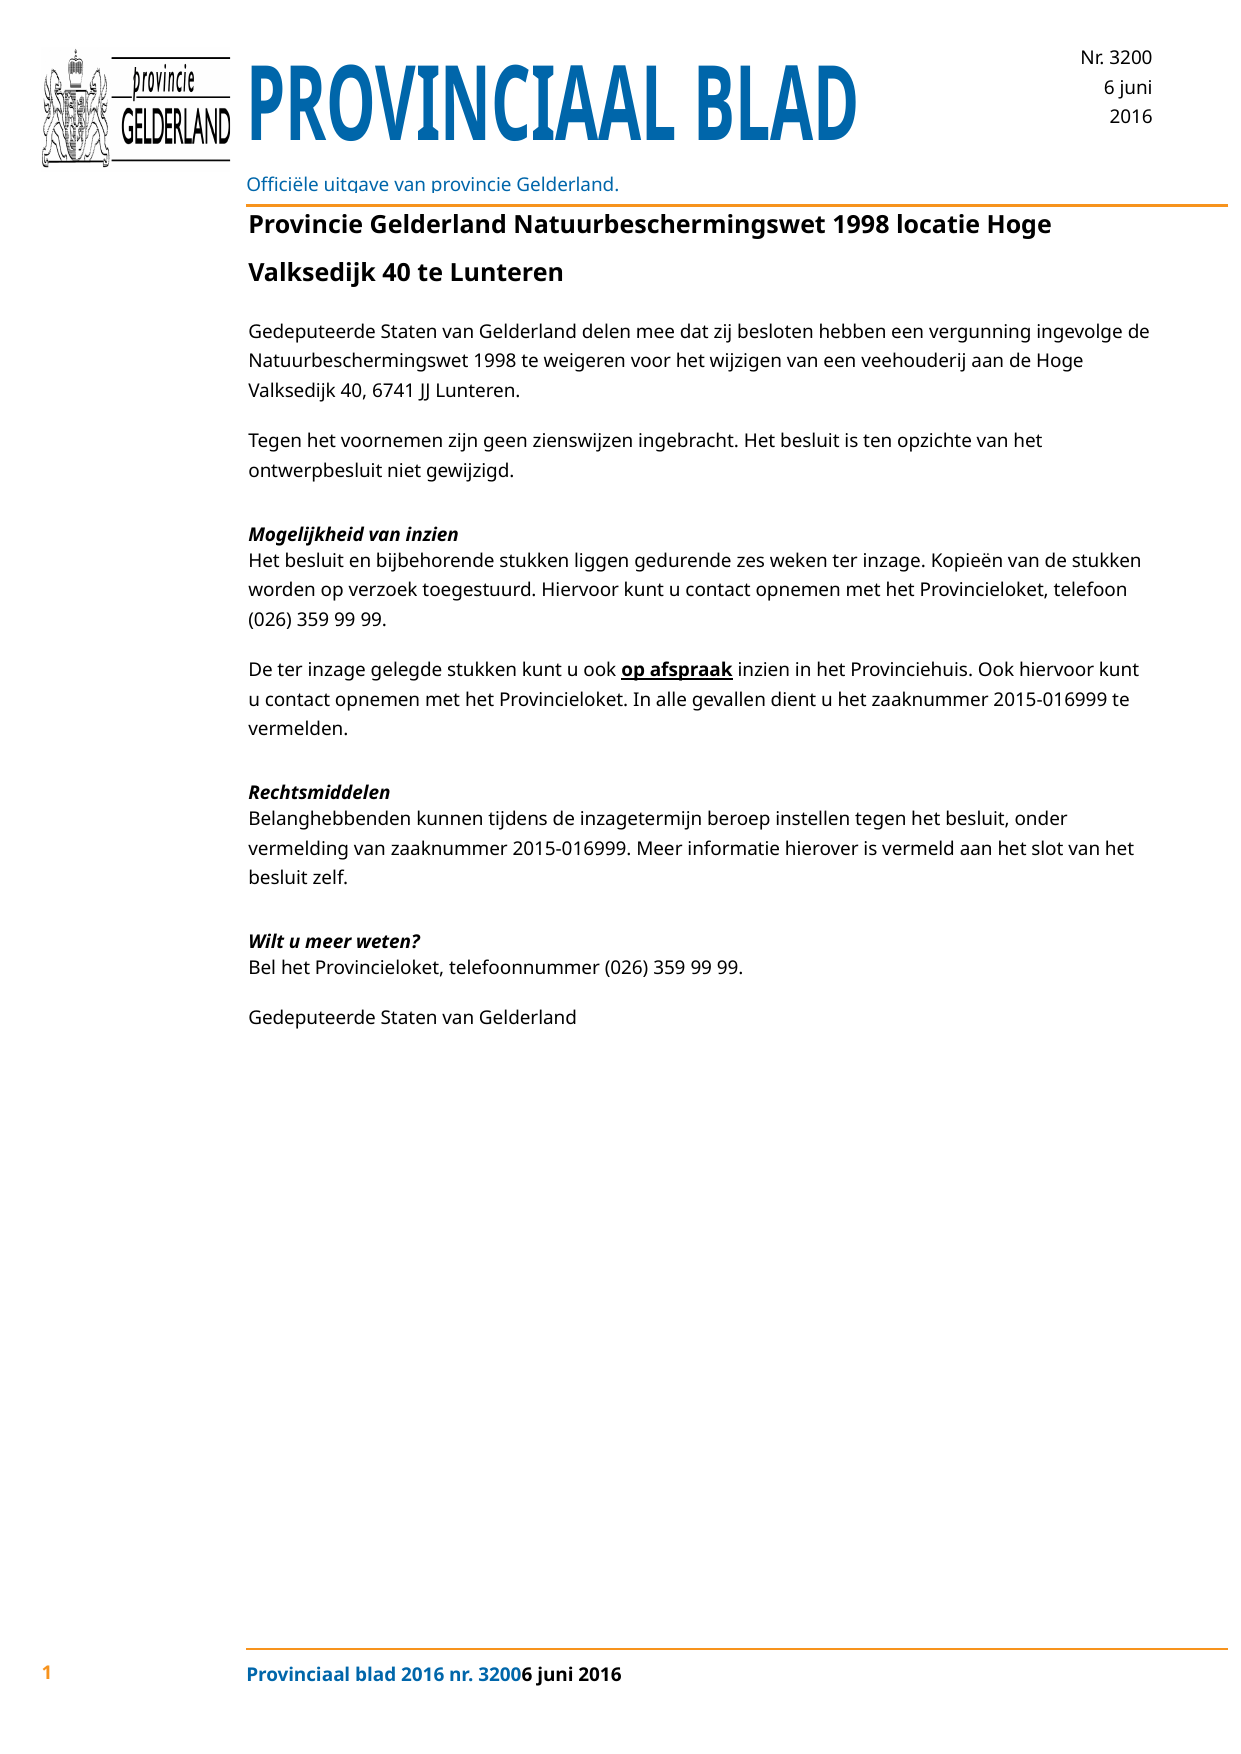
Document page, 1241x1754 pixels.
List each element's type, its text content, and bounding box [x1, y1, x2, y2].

text Mogelijkheid van inzien [248, 521, 1152, 547]
text Rechtsmiddelen [248, 779, 1152, 805]
text Wilt u meer weten? [248, 928, 1152, 954]
text Het besluit en bijbehorende stukken liggen gedurende zes weken ter inzage. Kopieën van de stukken worden op verzoek toegestuurd. Hiervoor kunt u contact opnemen met het Provincieloket, telefoon (026) 359 99 99. [248, 547, 1152, 632]
picture [41, 47, 231, 172]
text Gedeputeerde Staten van Gelderland delen mee dat zij besloten hebben een vergunning ingevolge de Natuurbeschermingswet 1998 te weigeren voor het wijzigen van een veehouderij aan de Hoge Valksedijk 40, 6741 JJ Lunteren. [248, 318, 1152, 403]
text Provincie Gelderland Natuurbeschermingswet 1998 locatie Hoge Valksedijk 40 te Lunteren [248, 207, 1152, 288]
text De ter inzage gelegde stukken kunt u ook op afspraak inzien in het Provinciehuis. Ook hiervoor kunt u contact opnemen met het Provincieloket. In alle gevallen dient u het zaaknummer 2015-016999 te vermelden. [248, 656, 1152, 741]
text Bel het Provincieloket, telefoonnummer (026) 359 99 99. [248, 954, 1152, 980]
text Gedeputeerde Staten van Gelderland [248, 1004, 1152, 1030]
text Tegen het voornemen zijn geen zienswijzen ingebracht. Het besluit is ten opzichte van het ontwerpbesluit niet gewijzigd. [248, 427, 1152, 483]
text Belanghebbenden kunnen tijdens de inzagetermijn beroep instellen tegen het besluit, onder vermelding van zaaknummer 2015-016999. Meer informatie hierover is vermeld aan het slot van het besluit zelf. [248, 805, 1152, 890]
